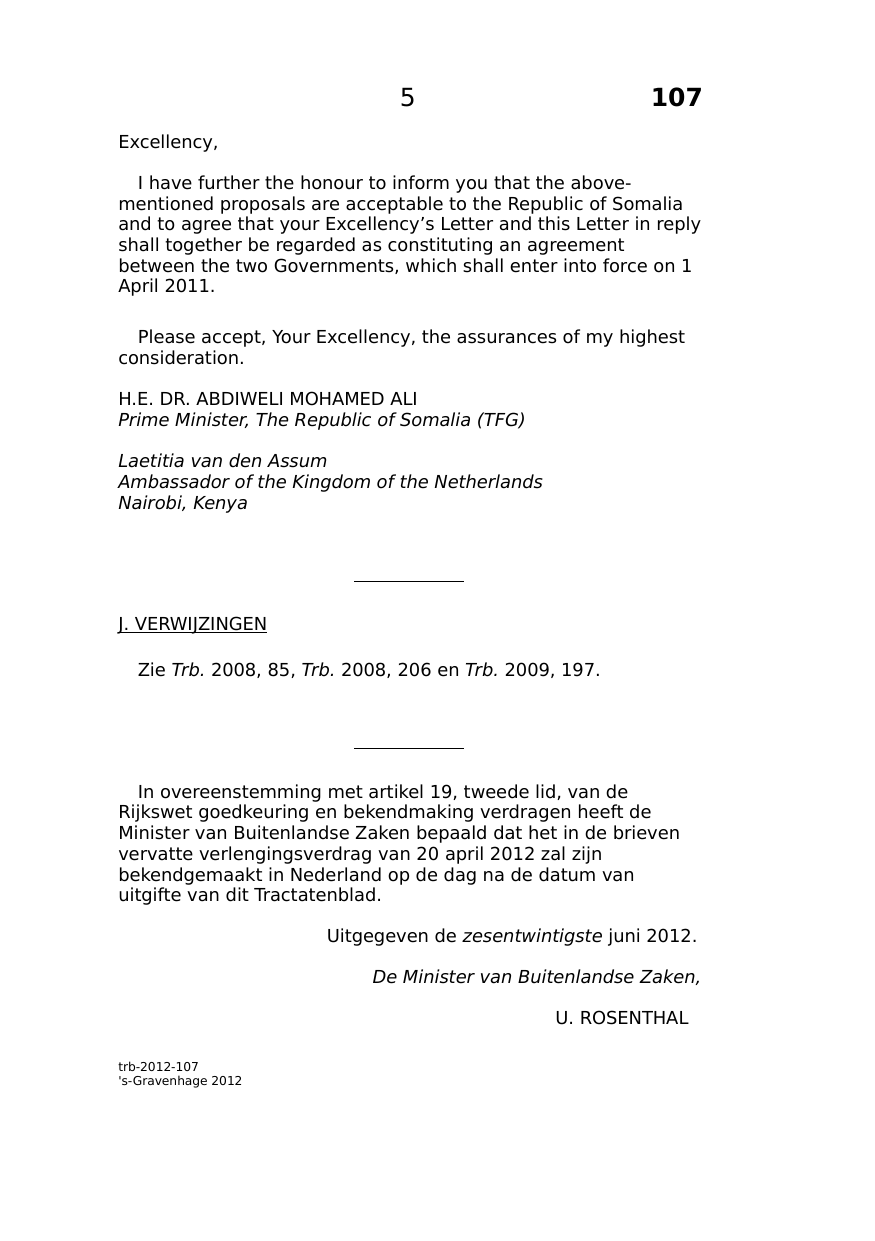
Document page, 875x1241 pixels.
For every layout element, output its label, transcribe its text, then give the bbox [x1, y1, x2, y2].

text Uitgegeven de zesentwintigste juni 2012. [118, 926, 703, 947]
text 's-Gravenhage 2012 [118, 1074, 352, 1088]
text Ambassador of the Kingdom of the Netherlands [118, 472, 703, 493]
text Excellency, [118, 132, 703, 153]
subtitle J. VERWIJZINGEN [118, 614, 703, 635]
text Zie Trb. 2008, 85, Trb. 2008, 206 en Trb. 2009, 197. [118, 660, 703, 681]
text Prime Minister, The Republic of Somalia (TFG) Laetitia van den Assum [118, 410, 703, 472]
text H.E. DR. ABDIWELI MOHAMED ALI [118, 389, 703, 410]
text De Minister van Buitenlandse Zaken, U. ROSENTHAL [118, 967, 703, 1029]
text In overeenstemming met artikel 19, tweede lid, van de Rijkswet goedkeuring en bekendmaking verdragen heeft de Minister van Buitenlandse Zaken bepaald dat het in de brieven vervatte verlengingsverdrag van 20 april 2012 zal zijn bekendgemaakt in Nederland op de dag na de datum van uitgifte van dit Tractatenblad. [118, 781, 703, 906]
text trb-2012-107 [118, 1060, 352, 1074]
text Nairobi, Kenya [118, 493, 703, 513]
text Please accept, Your Excellency, the assurances of my highest consideration. [118, 327, 703, 368]
text I have further the honour to inform you that the above-mentioned proposals are acceptable to the Republic of Somalia and to agree that your Excellency’s Letter and this Letter in reply shall together be regarded as constituting an agreement between the two Governments, which shall enter into force on 1 April 2011. [118, 173, 703, 297]
